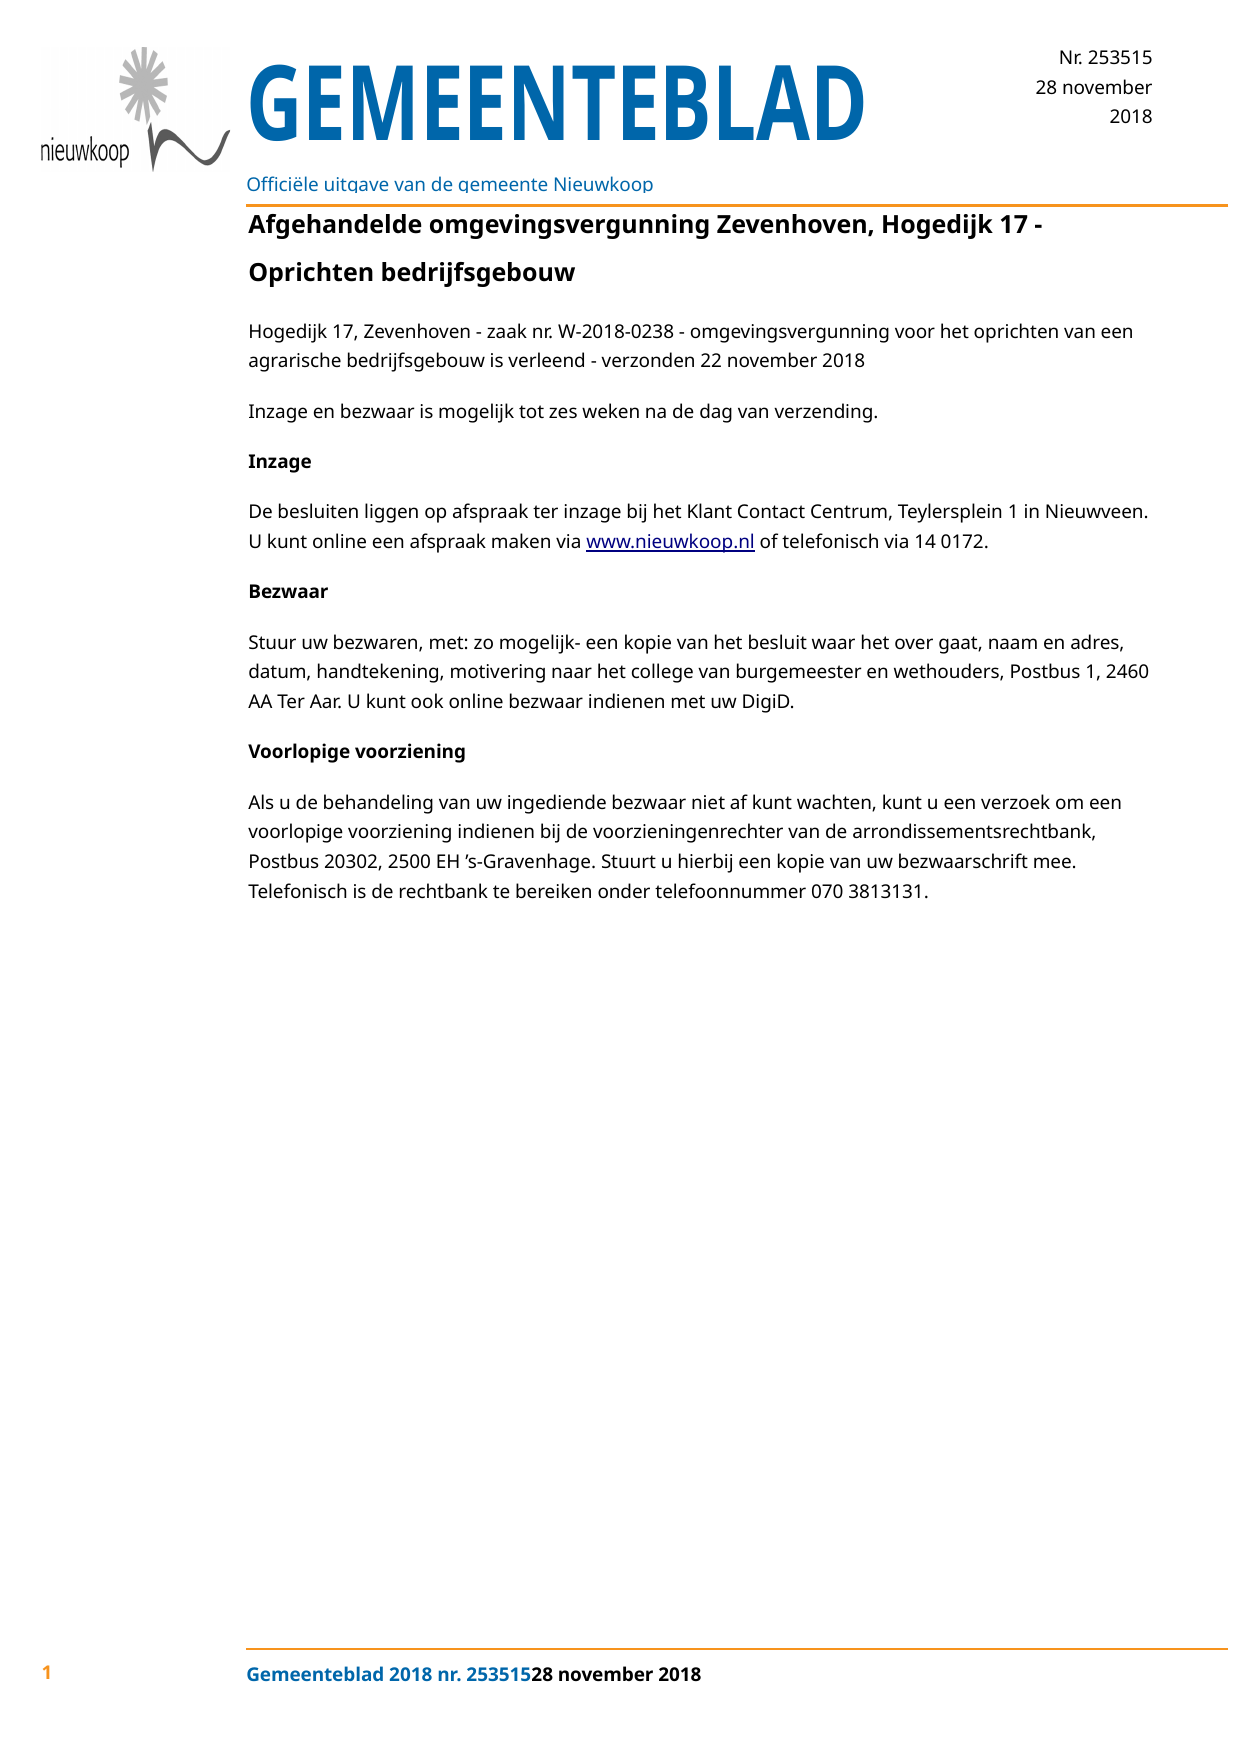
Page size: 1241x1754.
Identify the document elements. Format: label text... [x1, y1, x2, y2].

picture [41, 47, 231, 172]
text Als u de behandeling van uw ingediende bezwaar niet af kunt wachten, kunt u een verzoek om een voorlopige voorziening indienen bij de voorzieningenrechter van de arrondissementsrechtbank, Postbus 20302, 2500 EH ’s-Gravenhage. Stuurt u hierbij een kopie van uw bezwaarschrift mee. Telefonisch is de rechtbank te bereiken onder telefoonnummer 070 3813131. [248, 789, 1152, 904]
text Hogedijk 17, Zevenhoven - zaak nr. W-2018-0238 - omgevingsvergunning voor het oprichten van een agrarische bedrijfsgebouw is verleend - verzonden 22 november 2018 [248, 318, 1152, 373]
text Inzage en bezwaar is mogelijk tot zes weken na de dag van verzending. [248, 398, 1152, 424]
text Afgehandelde omgevingsvergunning Zevenhoven, Hogedijk 17 - Oprichten bedrijfsgebouw [248, 207, 1152, 288]
text Stuur uw bezwaren, met: zo mogelijk- een kopie van het besluit waar het over gaat, naam en adres, datum, handtekening, motivering naar het college van burgemeester en wethouders, Postbus 1, 2460 AA Ter Aar. U kunt ook online bezwaar indienen met uw DigiD. [248, 629, 1152, 714]
text Bezwaar [248, 579, 1152, 604]
text Voorlopige voorziening [248, 739, 1152, 764]
text Inzage [248, 448, 1152, 474]
text De besluiten liggen op afspraak ter inzage bij het Klant Contact Centrum, Teylersplein 1 in Nieuwveen. U kunt online een afspraak maken via www.nieuwkoop.nl of telefonisch via 14 0172. [248, 499, 1152, 554]
